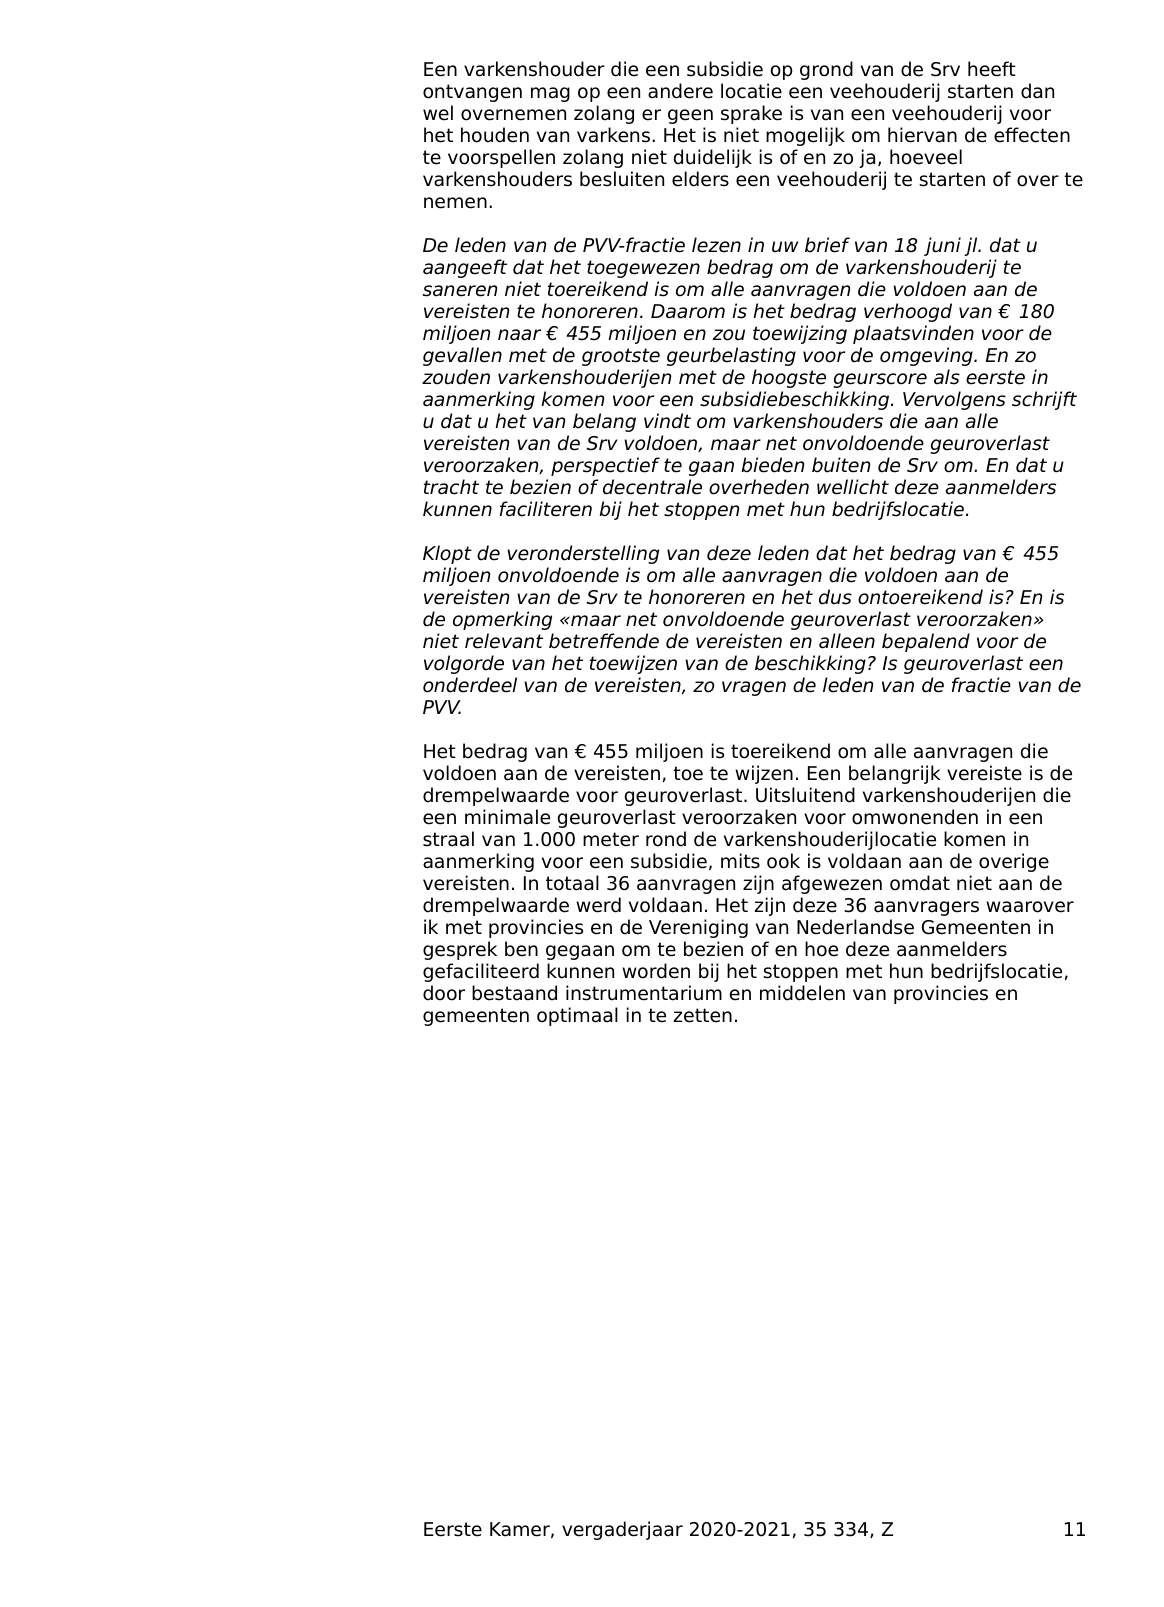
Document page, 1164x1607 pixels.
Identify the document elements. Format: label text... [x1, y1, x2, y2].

text Klopt de veronderstelling van deze leden dat het bedrag van € 455 miljoen onvoldoende is om alle aanvragen die voldoen aan de vereisten van de Srv te honoreren en het dus ontoereikend is? En is de opmerking «maar net onvoldoende geuroverlast veroorzaken» niet relevant betreffende de vereisten en alleen bepalend voor de volgorde van het toewijzen van de beschikking? Is geuroverlast een onderdeel van de vereisten, zo vragen de leden van de fractie van de PVV. [422, 543, 1087, 719]
text Het bedrag van € 455 miljoen is toereikend om alle aanvragen die voldoen aan de vereisten, toe te wijzen. Een belangrijk vereiste is de drempelwaarde voor geuroverlast. Uitsluitend varkenshouderijen die een minimale geuroverlast veroorzaken voor omwonenden in een straal van 1.000 meter rond de varkenshouderijlocatie komen in aanmerking voor een subsidie, mits ook is voldaan aan de overige vereisten. In totaal 36 aanvragen zijn afgewezen omdat niet aan de drempelwaarde werd voldaan. Het zijn deze 36 aanvragers waarover ik met provincies en de Vereniging van Nederlandse Gemeenten in gesprek ben gegaan om te bezien of en hoe deze aanmelders gefaciliteerd kunnen worden bij het stoppen met hun bedrijfslocatie, door bestaand instrumentarium en middelen van provincies en gemeenten optimaal in te zetten. [422, 741, 1087, 1027]
text De leden van de PVV-fractie lezen in uw brief van 18 juni jl. dat u aangeeft dat het toegewezen bedrag om de varkenshouderij te saneren niet toereikend is om alle aanvragen die voldoen aan de vereisten te honoreren. Daarom is het bedrag verhoogd van € 180 miljoen naar € 455 miljoen en zou toewijzing plaatsvinden voor de gevallen met de grootste geurbelasting voor de omgeving. En zo zouden varkenshouderijen met de hoogste geurscore als eerste in aanmerking komen voor een subsidiebeschikking. Vervolgens schrijft u dat u het van belang vindt om varkenshouders die aan alle vereisten van de Srv voldoen, maar net onvoldoende geuroverlast veroorzaken, perspectief te gaan bieden buiten de Srv om. En dat u tracht te bezien of decentrale overheden wellicht deze aanmelders kunnen faciliteren bij het stoppen met hun bedrijfslocatie. [422, 235, 1087, 521]
text Een varkenshouder die een subsidie op grond van de Srv heeft ontvangen mag op een andere locatie een veehouderij starten dan wel overnemen zolang er geen sprake is van een veehouderij voor het houden van varkens. Het is niet mogelijk om hiervan de effecten te voorspellen zolang niet duidelijk is of en zo ja, hoeveel varkenshouders besluiten elders een veehouderij te starten of over te nemen. [422, 59, 1087, 213]
